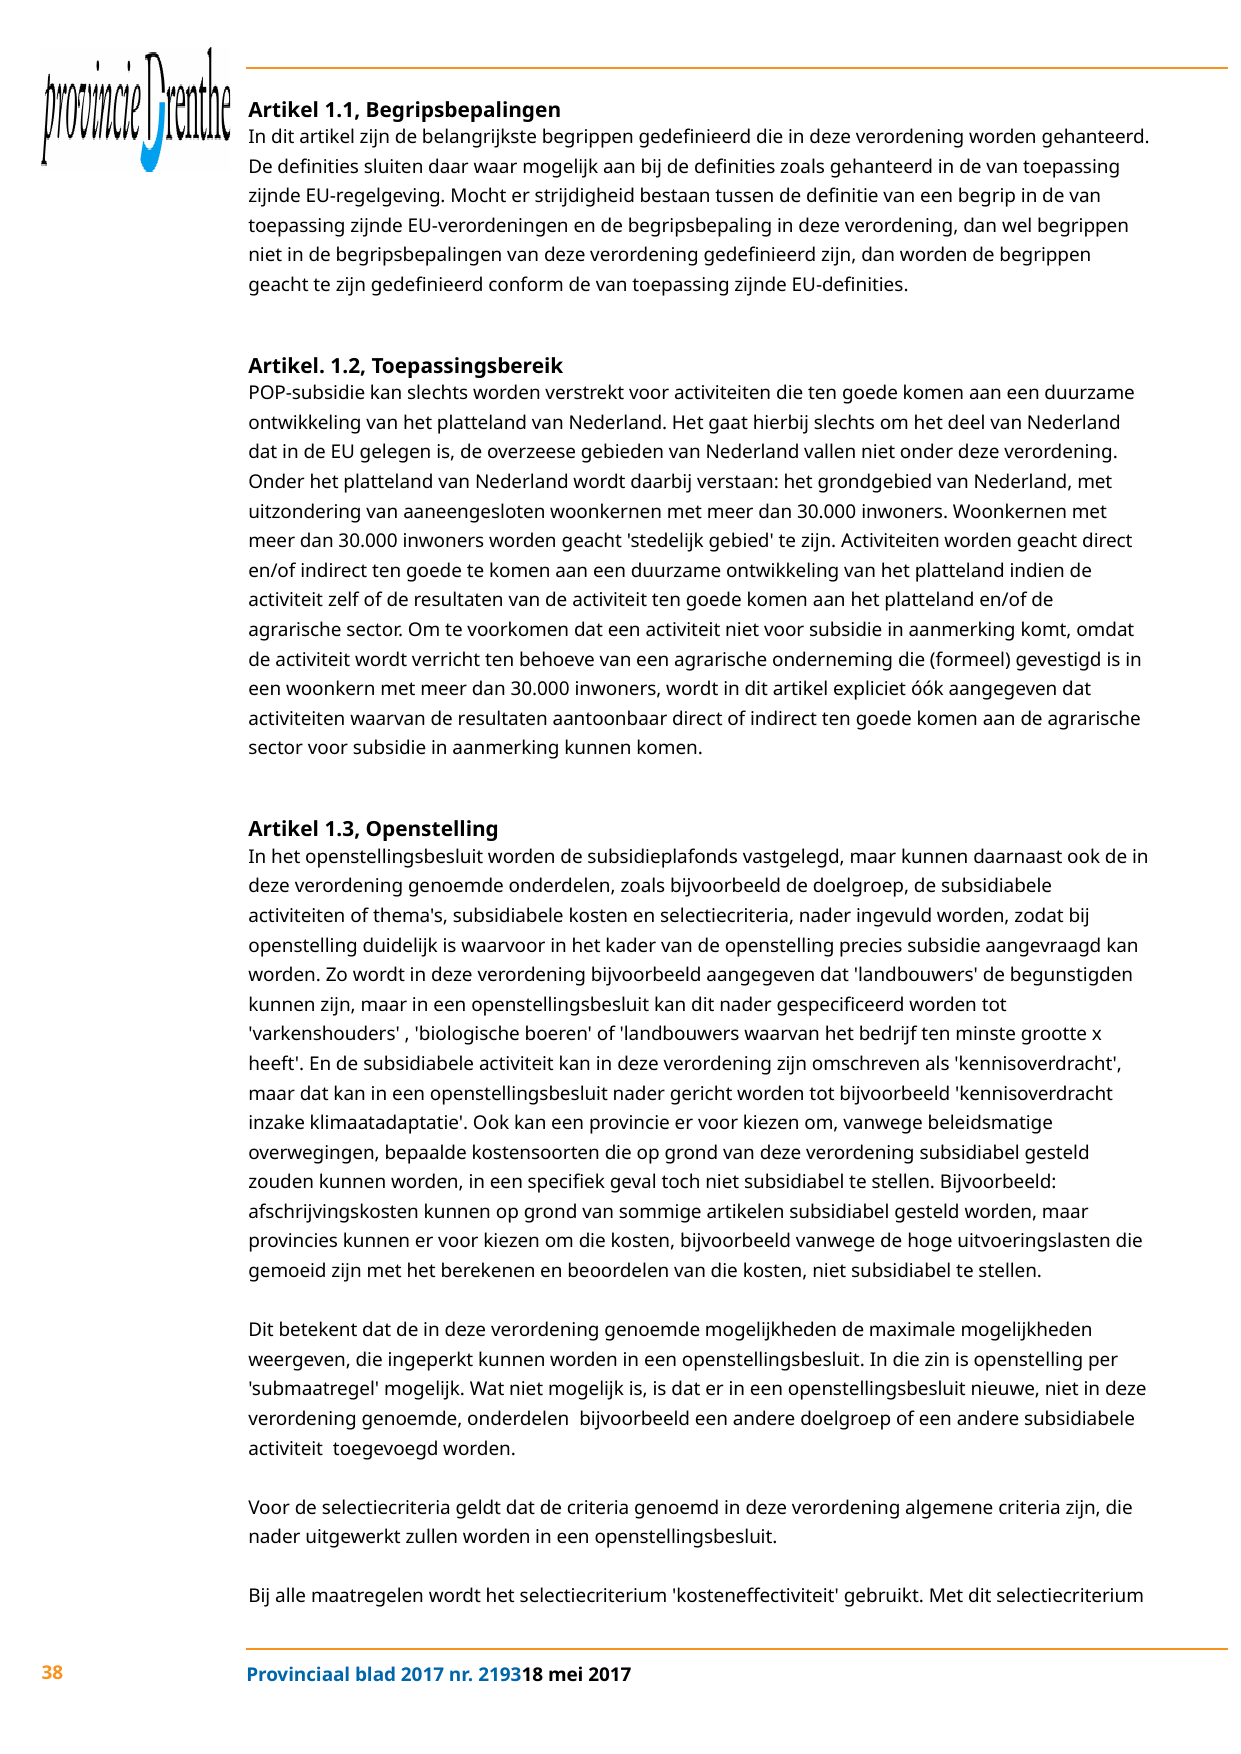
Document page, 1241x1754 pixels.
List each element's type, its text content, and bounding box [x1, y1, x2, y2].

text Bij alle maatregelen wordt het selectiecriterium 'kosteneffectiviteit' gebruikt. Met dit selectiecriterium [248, 1583, 1152, 1608]
text Artikel 1.3, Openstelling [248, 814, 1152, 843]
text In dit artikel zijn de belangrijkste begrippen gedefinieerd die in deze verordening worden gehanteerd. De definities sluiten daar waar mogelijk aan bij de definities zoals gehanteerd in de van toepassing zijnde EU-regelgeving. Mocht er strijdigheid bestaan tussen de definitie van een begrip in de van toepassing zijnde EU-verordeningen en de begripsbepaling in deze verordening, dan wel begrippen niet in de begripsbepalingen van deze verordening gedefinieerd zijn, dan worden de begrippen geacht te zijn gedefinieerd conform de van toepassing zijnde EU-definities. [248, 123, 1152, 297]
text Dit betekent dat de in deze verordening genoemde mogelijkheden de maximale mogelijkheden weergeven, die ingeperkt kunnen worden in een openstellingsbesluit. In die zin is openstelling per 'submaatregel' mogelijk. Wat niet mogelijk is, is dat er in een openstellingsbesluit nieuwe, niet in deze verordening genoemde, onderdelen bijvoorbeeld een andere doelgroep of een andere subsidiabele activiteit toegevoegd worden. [248, 1316, 1152, 1460]
text Voor de selectiecriteria geldt dat de criteria genoemd in deze verordening algemene criteria zijn, die nader uitgewerkt zullen worden in een openstellingsbesluit. [248, 1494, 1152, 1549]
picture [41, 47, 231, 172]
text POP-subsidie kan slechts worden verstrekt voor activiteiten die ten goede komen aan een duurzame ontwikkeling van het platteland van Nederland. Het gaat hierbij slechts om het deel van Nederland dat in de EU gelegen is, de overzeese gebieden van Nederland vallen niet onder deze verordening. Onder het platteland van Nederland wordt daarbij verstaan: het grondgebied van Nederland, met uitzondering van aaneengesloten woonkernen met meer dan 30.000 inwoners. Woonkernen met meer dan 30.000 inwoners worden geacht 'stedelijk gebied' te zijn. Activiteiten worden geacht direct en/of indirect ten goede te komen aan een duurzame ontwikkeling van het platteland indien de activiteit zelf of de resultaten van de activiteit ten goede komen aan het platteland en/of de agrarische sector. Om te voorkomen dat een activiteit niet voor subsidie in aanmerking komt, omdat de activiteit wordt verricht ten behoeve van een agrarische onderneming die (formeel) gevestigd is in een woonkern met meer dan 30.000 inwoners, wordt in dit artikel expliciet óók aangegeven dat activiteiten waarvan de resultaten aantoonbaar direct of indirect ten goede komen aan de agrarische sector voor subsidie in aanmerking kunnen komen. [248, 379, 1152, 760]
text Artikel. 1.2, Toepassingsbereik [248, 351, 1152, 379]
text Artikel 1.1, Begripsbepalingen [248, 95, 1152, 123]
text In het openstellingsbesluit worden de subsidieplafonds vastgelegd, maar kunnen daarnaast ook de in deze verordening genoemde onderdelen, zoals bijvoorbeeld de doelgroep, de subsidiabele activiteiten of thema's, subsidiabele kosten en selectiecriteria, nader ingevuld worden, zodat bij openstelling duidelijk is waarvoor in het kader van de openstelling precies subsidie aangevraagd kan worden. Zo wordt in deze verordening bijvoorbeeld aangegeven dat 'landbouwers' de begunstigden kunnen zijn, maar in een openstellingsbesluit kan dit nader gespecificeerd worden tot 'varkenshouders' , 'biologische boeren' of 'landbouwers waarvan het bedrijf ten minste grootte x heeft'. En de subsidiabele activiteit kan in deze verordening zijn omschreven als 'kennisoverdracht', maar dat kan in een openstellingsbesluit nader gericht worden tot bijvoorbeeld 'kennisoverdracht inzake klimaatadaptatie'. Ook kan een provincie er voor kiezen om, vanwege beleidsmatige overwegingen, bepaalde kostensoorten die op grond van deze verordening subsidiabel gesteld zouden kunnen worden, in een specifiek geval toch niet subsidiabel te stellen. Bijvoorbeeld: afschrijvingskosten kunnen op grond van sommige artikelen subsidiabel gesteld worden, maar provincies kunnen er voor kiezen om die kosten, bijvoorbeeld vanwege de hoge uitvoeringslasten die gemoeid zijn met het berekenen en beoordelen van die kosten, niet subsidiabel te stellen. [248, 843, 1152, 1283]
